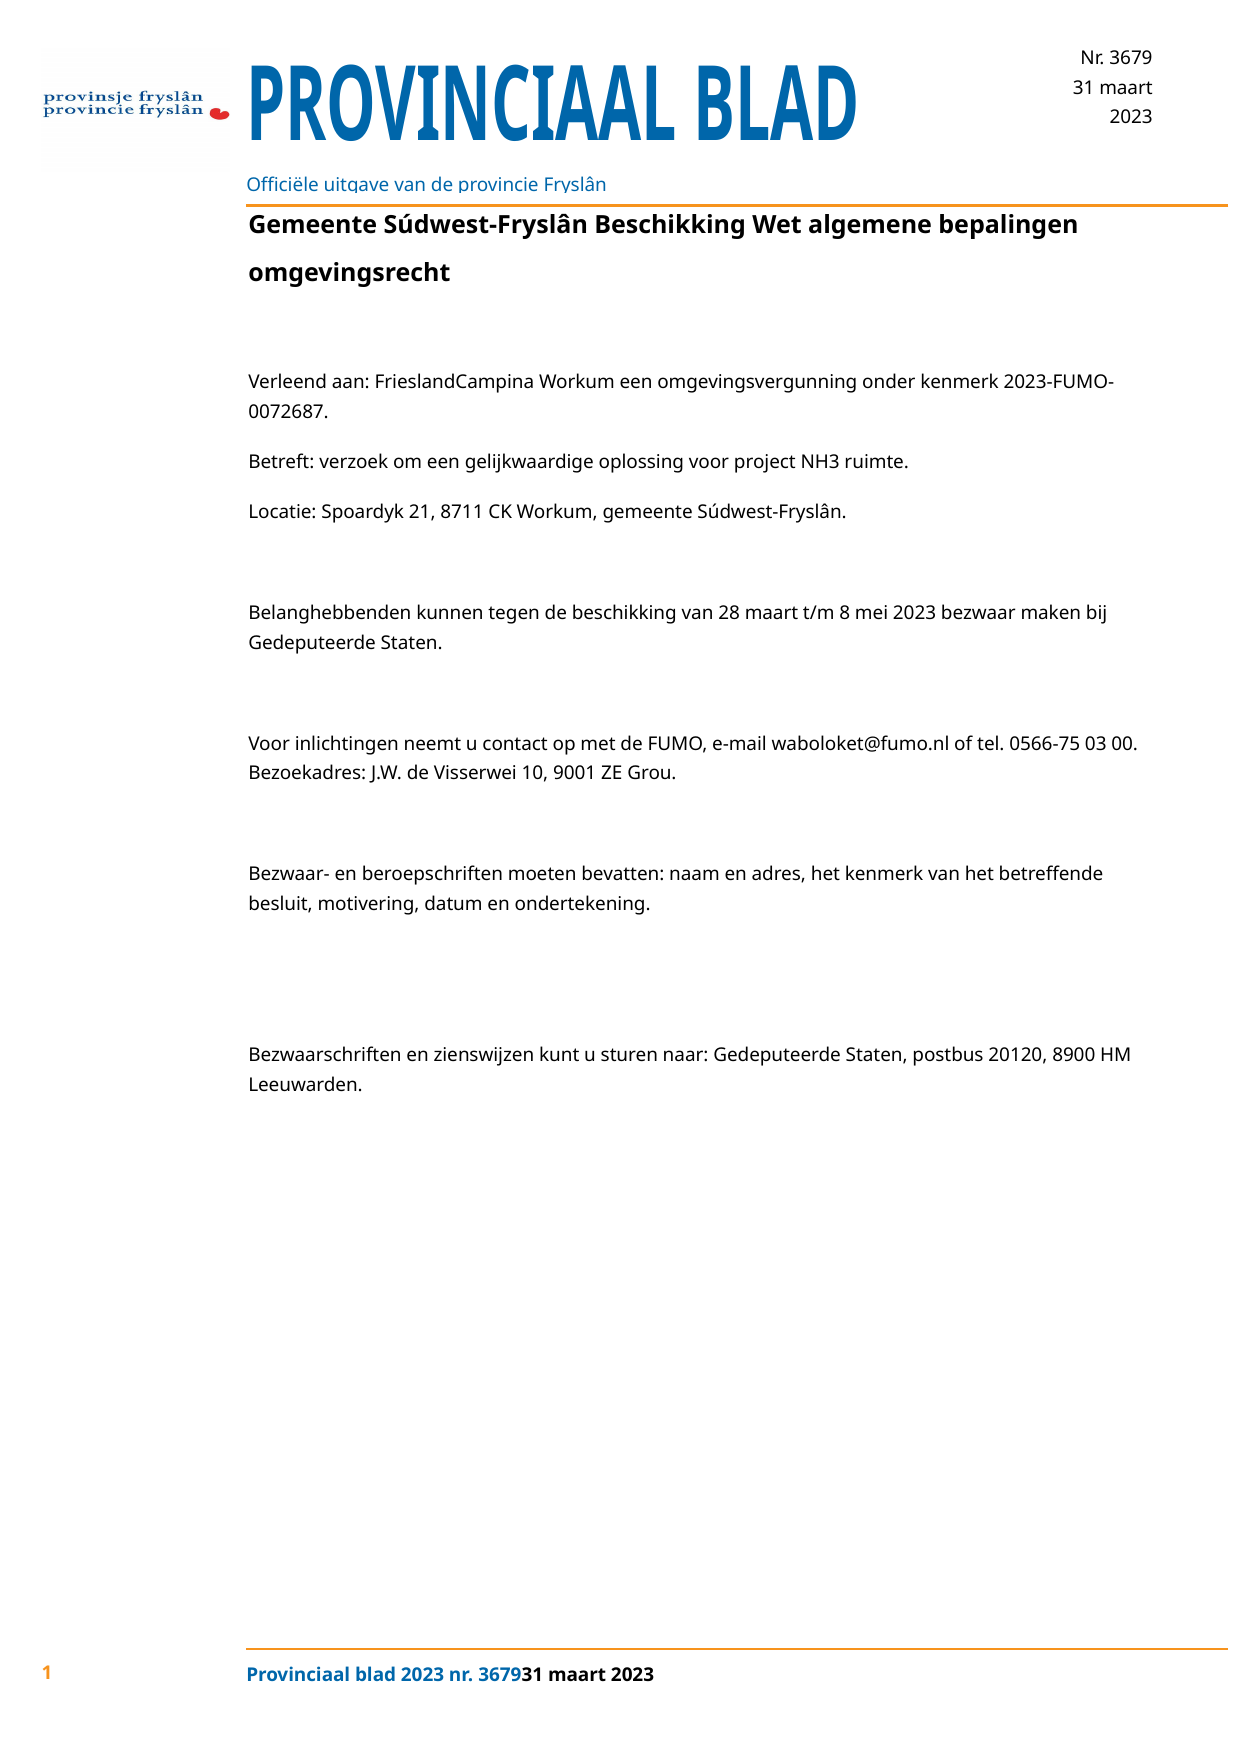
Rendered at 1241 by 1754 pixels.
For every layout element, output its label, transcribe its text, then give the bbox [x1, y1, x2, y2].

text Bezwaarschriften en zienswijzen kunt u sturen naar: Gedeputeerde Staten, postbus 20120, 8900 HM Leeuwarden. [248, 1041, 1152, 1097]
text Bezwaar- en beroepschriften moeten bevatten: naam en adres, het kenmerk van het betreffende besluit, motivering, datum en ondertekening. [248, 860, 1152, 916]
text Gemeente Súdwest-Fryslân Beschikking Wet algemene bepalingen omgevingsrecht [248, 207, 1152, 288]
picture [41, 47, 231, 172]
text Belanghebbenden kunnen tegen de beschikking van 28 maart t/m 8 mei 2023 bezwaar maken bij Gedeputeerde Staten. [248, 599, 1152, 655]
text Locatie: Spoardyk 21, 8711 CK Workum, gemeente Súdwest-Fryslân. [248, 499, 1152, 524]
text Verleend aan: FrieslandCampina Workum een omgevingsvergunning onder kenmerk 2023-FUMO-0072687. [248, 368, 1152, 424]
text Betreft: verzoek om een gelijkwaardige oplossing voor project NH3 ruimte. [248, 448, 1152, 474]
text Voor inlichtingen neemt u contact op met de FUMO, e-mail waboloket@fumo.nl of tel. 0566-75 03 00. Bezoekadres: J.W. de Visserwei 10, 9001 ZE Grou. [248, 730, 1152, 785]
